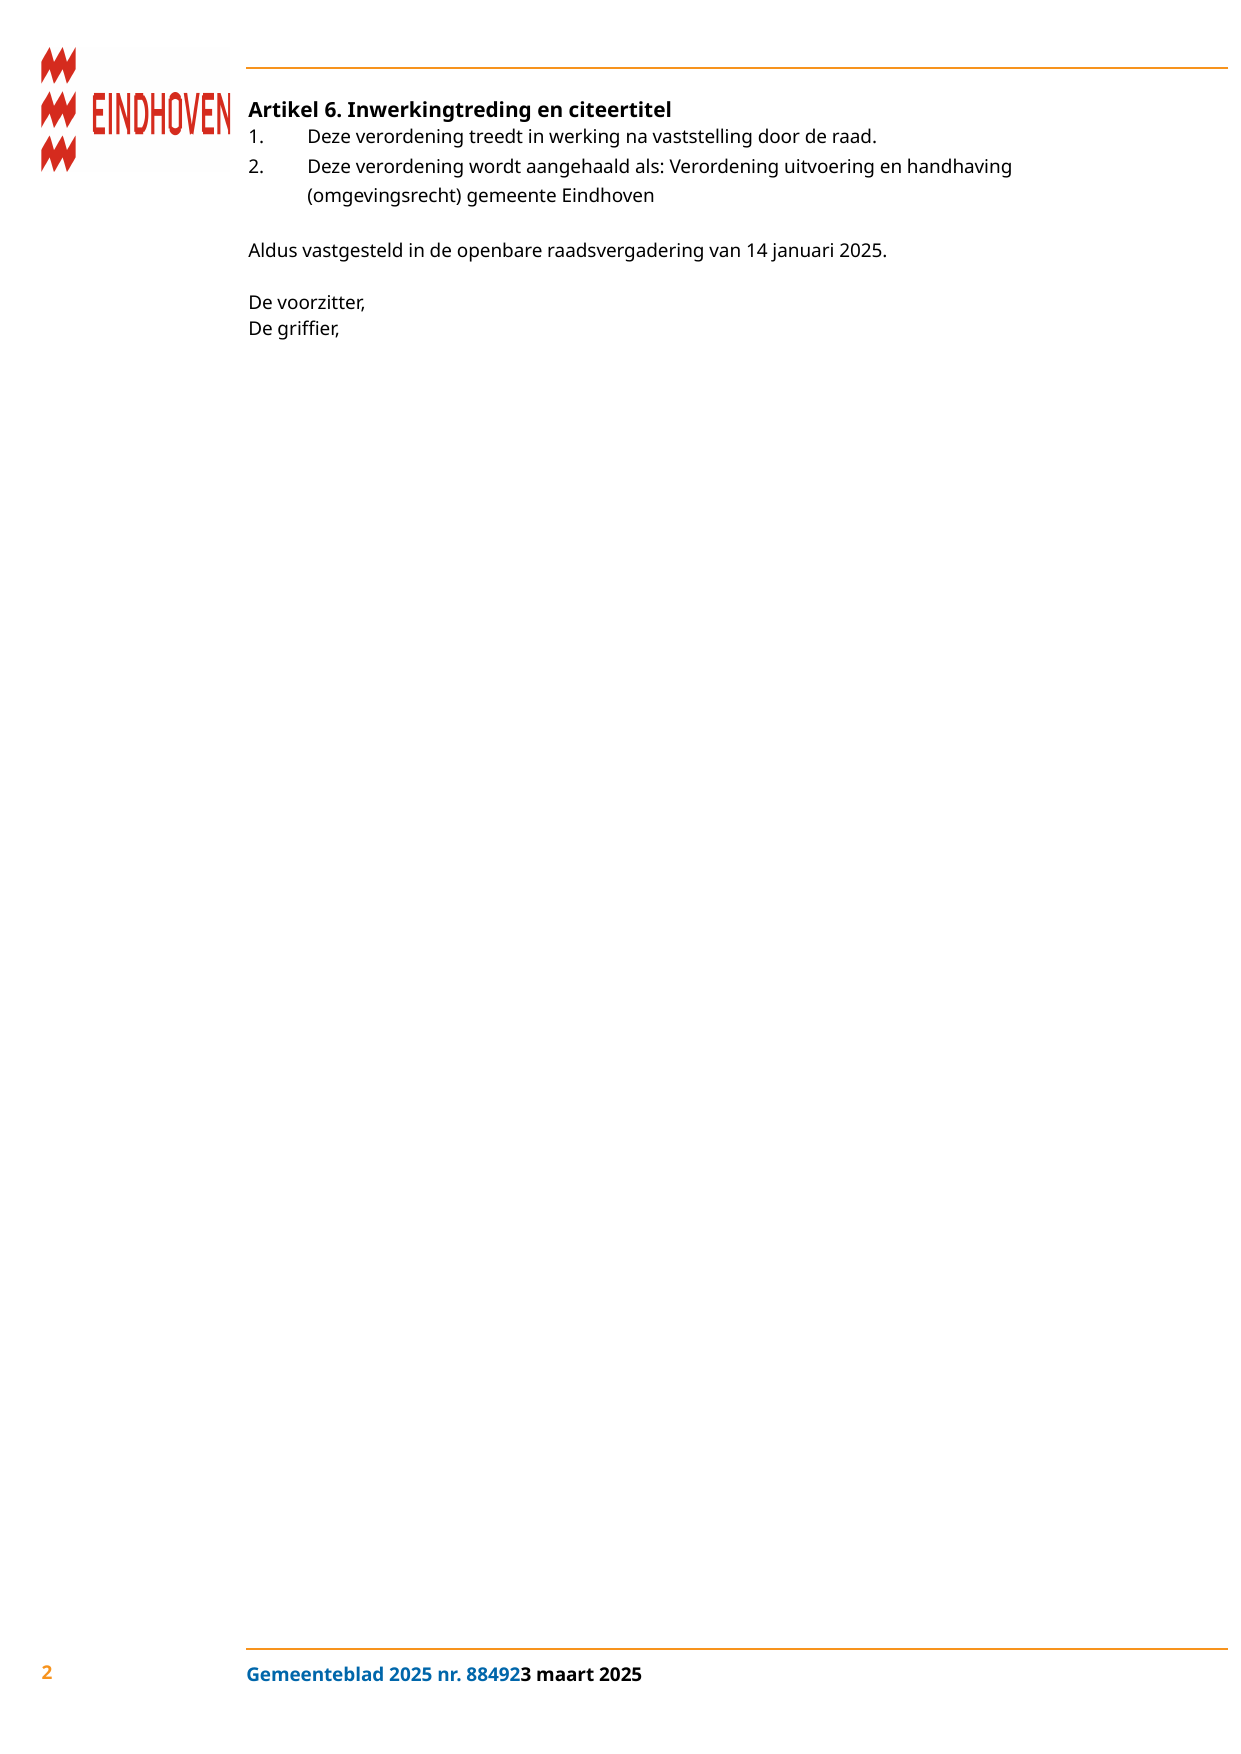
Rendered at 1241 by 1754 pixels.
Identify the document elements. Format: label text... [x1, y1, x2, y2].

text De griffier, [248, 315, 1152, 341]
text De voorzitter, [248, 289, 1152, 315]
picture [41, 47, 231, 172]
list Deze verordening treedt in werking na vaststelling door de raad. [248, 123, 1152, 149]
text Aldus vastgesteld in de openbare raadsvergadering van 14 januari 2025. [248, 238, 1152, 263]
text Artikel 6. Inwerkingtreding en citeertitel [248, 95, 1152, 123]
list Deze verordening wordt aangehaald als: Verordening uitvoering en handhaving (omgevingsrecht) gemeente Eindhoven [248, 153, 1152, 208]
